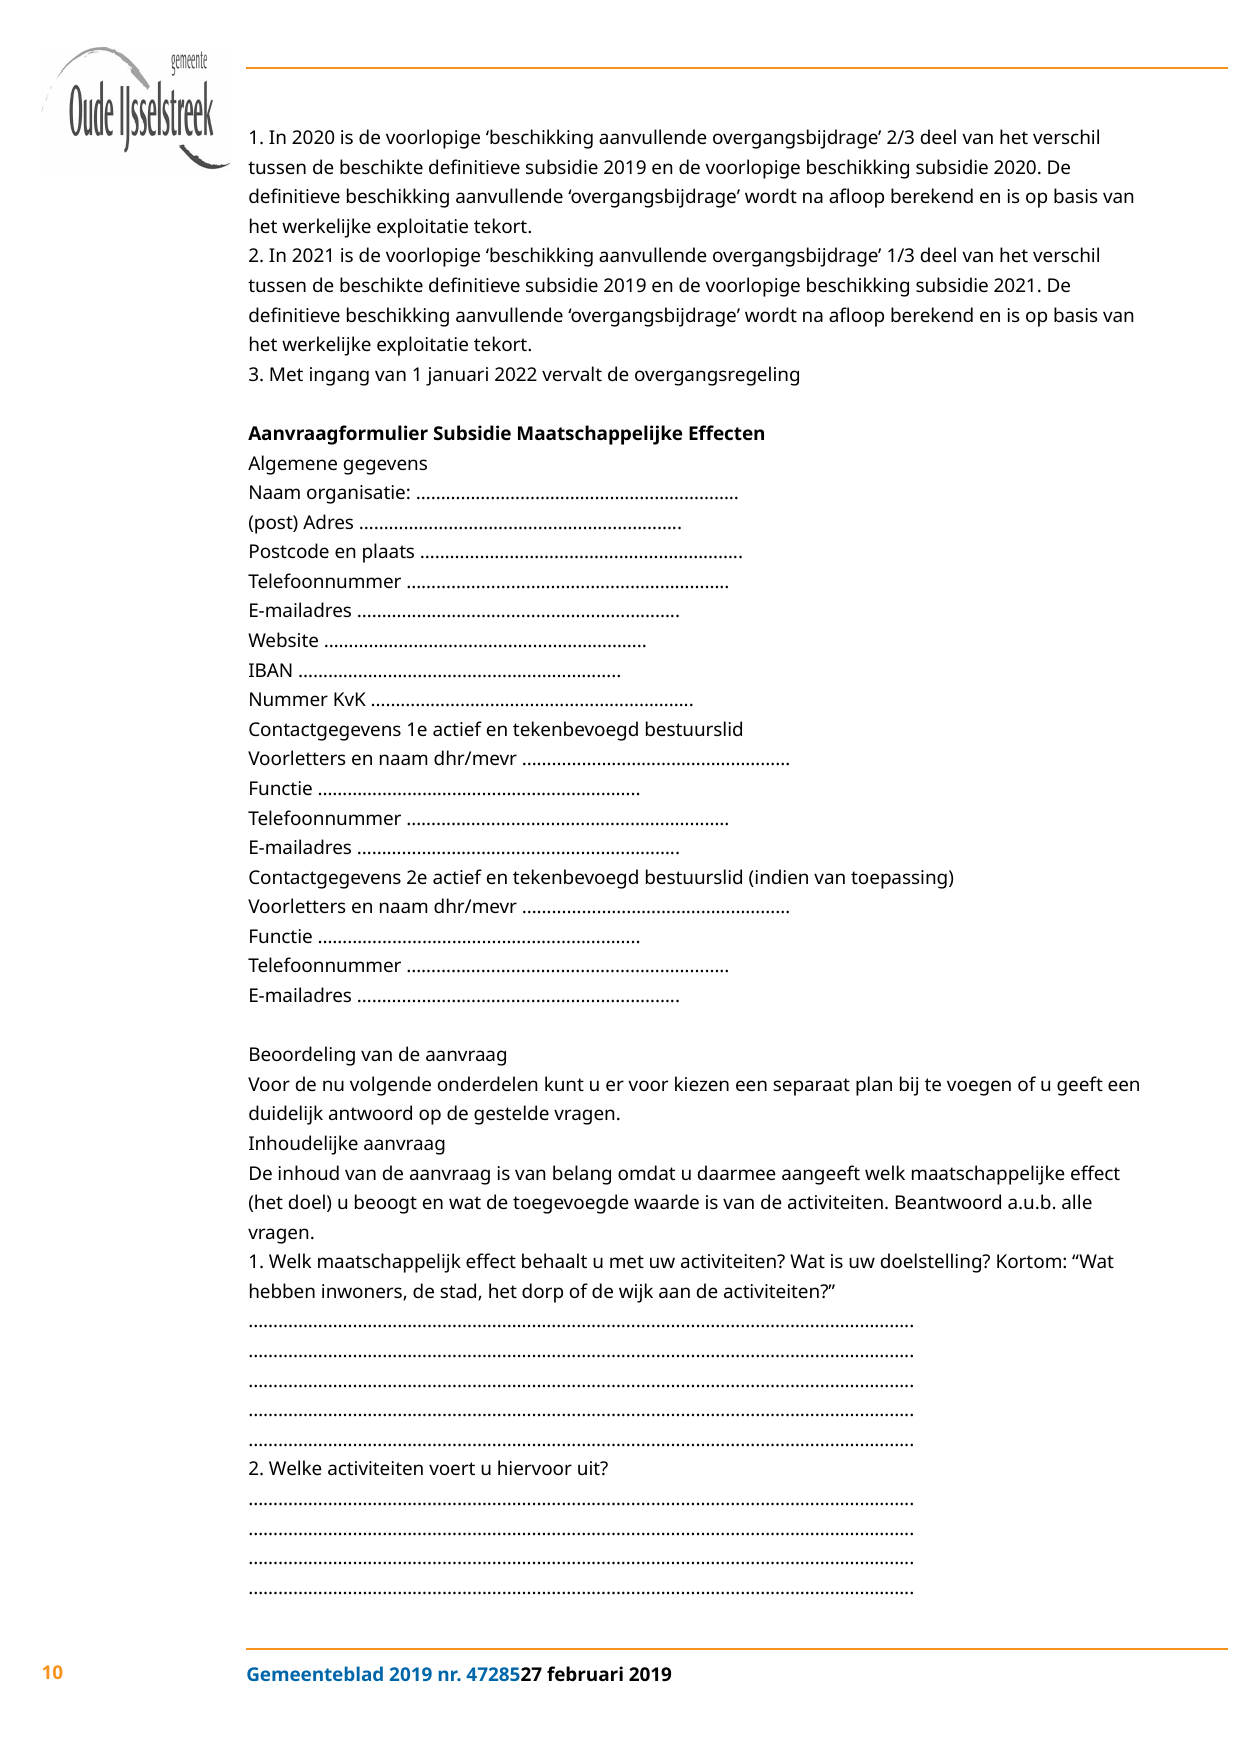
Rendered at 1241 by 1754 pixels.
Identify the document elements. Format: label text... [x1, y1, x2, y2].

text 1. In 2020 is de voorlopige ‘beschikking aanvullende overgangsbijdrage’ 2/3 deel van het verschil tussen de beschikte definitieve subsidie 2019 en de voorlopige beschikking subsidie 2020. De definitieve beschikking aanvullende ‘overgangsbijdrage’ wordt na afloop berekend en is op basis van het werkelijke exploitatie tekort. [248, 124, 1152, 239]
text Beoordeling van de aanvraag [248, 1041, 1152, 1067]
text Voorletters en naam dhr/mevr ……………………………………………… [248, 746, 1152, 771]
text Functie ……………………………………………………….. [248, 775, 1152, 801]
text Telefoonnummer ……………………………………………………….. [248, 568, 1152, 594]
text Aanvraagformulier Subsidie Maatschappelijke Effecten [248, 420, 1152, 446]
text 2. In 2021 is de voorlopige ‘beschikking aanvullende overgangsbijdrage’ 1/3 deel van het verschil tussen de beschikte definitieve subsidie 2019 en de voorlopige beschikking subsidie 2021. De definitieve beschikking aanvullende ‘overgangsbijdrage’ wordt na afloop berekend en is op basis van het werkelijke exploitatie tekort. [248, 243, 1152, 357]
text 1. Welk maatschappelijk effect behaalt u met uw activiteiten? Wat is uw doelstelling? Kortom: “Wat hebben inwoners, de stad, het dorp of de wijk aan de activiteiten?” [248, 1248, 1152, 1304]
text Functie ……………………………………………………….. [248, 923, 1152, 949]
text …………………………………………………………………………………………………………………….. [248, 1574, 1152, 1600]
text Contactgegevens 2e actief en tekenbevoegd bestuurslid (indien van toepassing) [248, 864, 1152, 890]
text E-mailadres ……………………………………………………….. [248, 598, 1152, 623]
text De inhoud van de aanvraag is van belang omdat u daarmee aangeeft welk maatschappelijke effect (het doel) u beoogt en wat de toegevoegde waarde is van de activiteiten. Beantwoord a.u.b. alle vragen. [248, 1160, 1152, 1245]
text …………………………………………………………………………………………………………………….. [248, 1426, 1152, 1452]
text …………………………………………………………………………………………………………………….. [248, 1337, 1152, 1363]
text …………………………………………………………………………………………………………………….. [248, 1308, 1152, 1333]
text 2. Welke activiteiten voert u hiervoor uit? [248, 1456, 1152, 1481]
text Algemene gegevens [248, 450, 1152, 476]
text …………………………………………………………………………………………………………………….. [248, 1367, 1152, 1393]
text IBAN ……………………………………………………….. [248, 657, 1152, 683]
text E-mailadres ……………………………………………………….. [248, 834, 1152, 860]
text Voorletters en naam dhr/mevr ……………………………………………… [248, 893, 1152, 919]
picture [41, 47, 231, 172]
text …………………………………………………………………………………………………………………….. [248, 1485, 1152, 1511]
text (post) Adres ……………………………………………………….. [248, 509, 1152, 535]
text Website ……………………………………………………….. [248, 627, 1152, 653]
text …………………………………………………………………………………………………………………….. [248, 1544, 1152, 1570]
text …………………………………………………………………………………………………………………….. [248, 1396, 1152, 1422]
text E-mailadres ……………………………………………………….. [248, 982, 1152, 1008]
text …………………………………………………………………………………………………………………….. [248, 1515, 1152, 1541]
text Contactgegevens 1e actief en tekenbevoegd bestuurslid [248, 716, 1152, 742]
text Telefoonnummer ……………………………………………………….. [248, 953, 1152, 978]
text Nummer KvK ……………………………………………………….. [248, 686, 1152, 712]
text Naam organisatie: ……………………………………………………….. [248, 479, 1152, 505]
text Inhoudelijke aanvraag [248, 1130, 1152, 1156]
text Postcode en plaats ……………………………………………………….. [248, 538, 1152, 564]
text Voor de nu volgende onderdelen kunt u er voor kiezen een separaat plan bij te voegen of u geeft een duidelijk antwoord op de gestelde vragen. [248, 1071, 1152, 1126]
text 3. Met ingang van 1 januari 2022 vervalt de overgangsregeling [248, 361, 1152, 387]
text Telefoonnummer ……………………………………………………….. [248, 805, 1152, 831]
